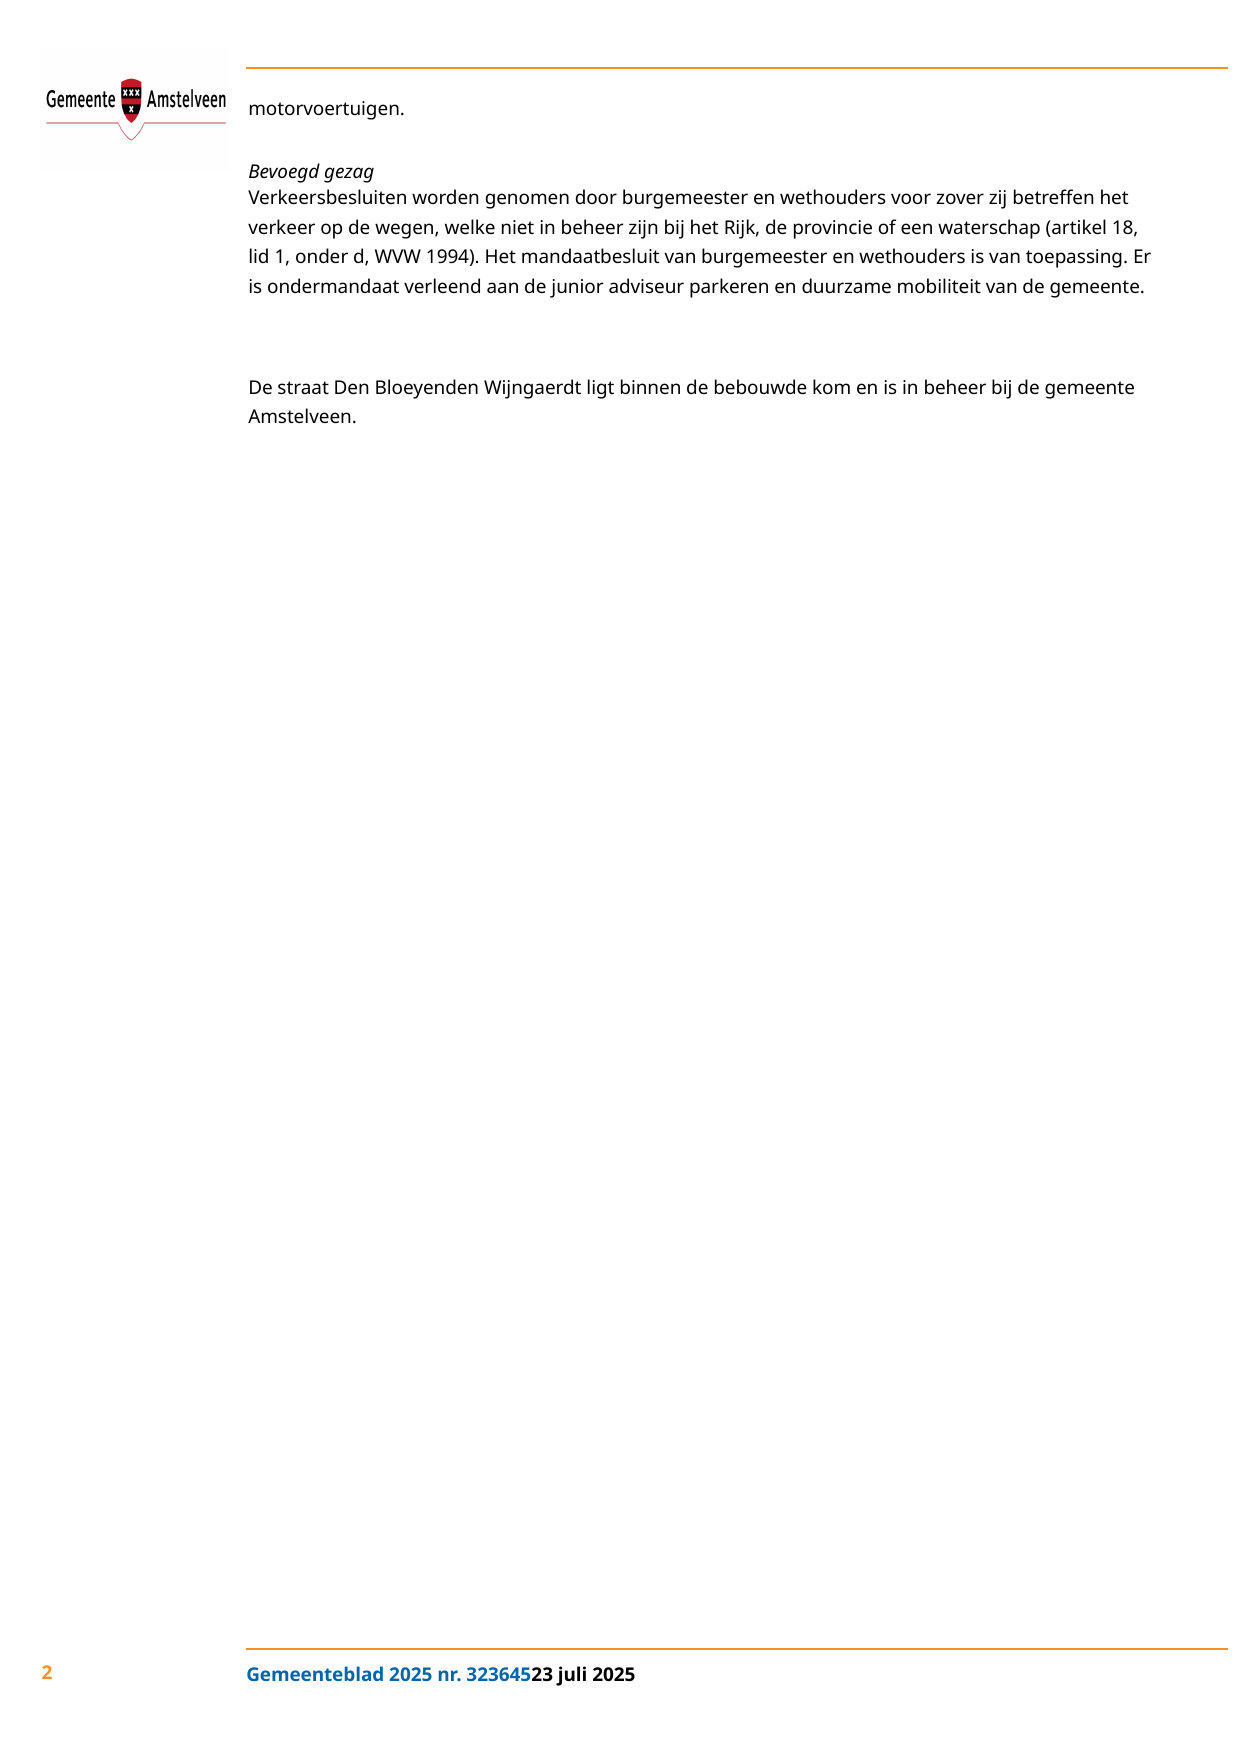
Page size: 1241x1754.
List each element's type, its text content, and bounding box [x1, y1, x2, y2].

text De straat Den Bloeyenden Wijngaerdt ligt binnen de bebouwde kom en is in beheer bij de gemeente Amstelveen. [248, 374, 1152, 429]
text Bevoegd gezag [248, 159, 1152, 184]
picture [41, 47, 231, 172]
text motorvoertuigen. [248, 95, 1152, 121]
text Verkeersbesluiten worden genomen door burgemeester en wethouders voor zover zij betreffen het verkeer op de wegen, welke niet in beheer zijn bij het Rijk, de provincie of een waterschap (artikel 18, lid 1, onder d, WVW 1994). Het mandaatbesluit van burgemeester en wethouders is van toepassing. Er is ondermandaat verleend aan de junior adviseur parkeren en duurzame mobiliteit van de gemeente. [248, 184, 1152, 299]
